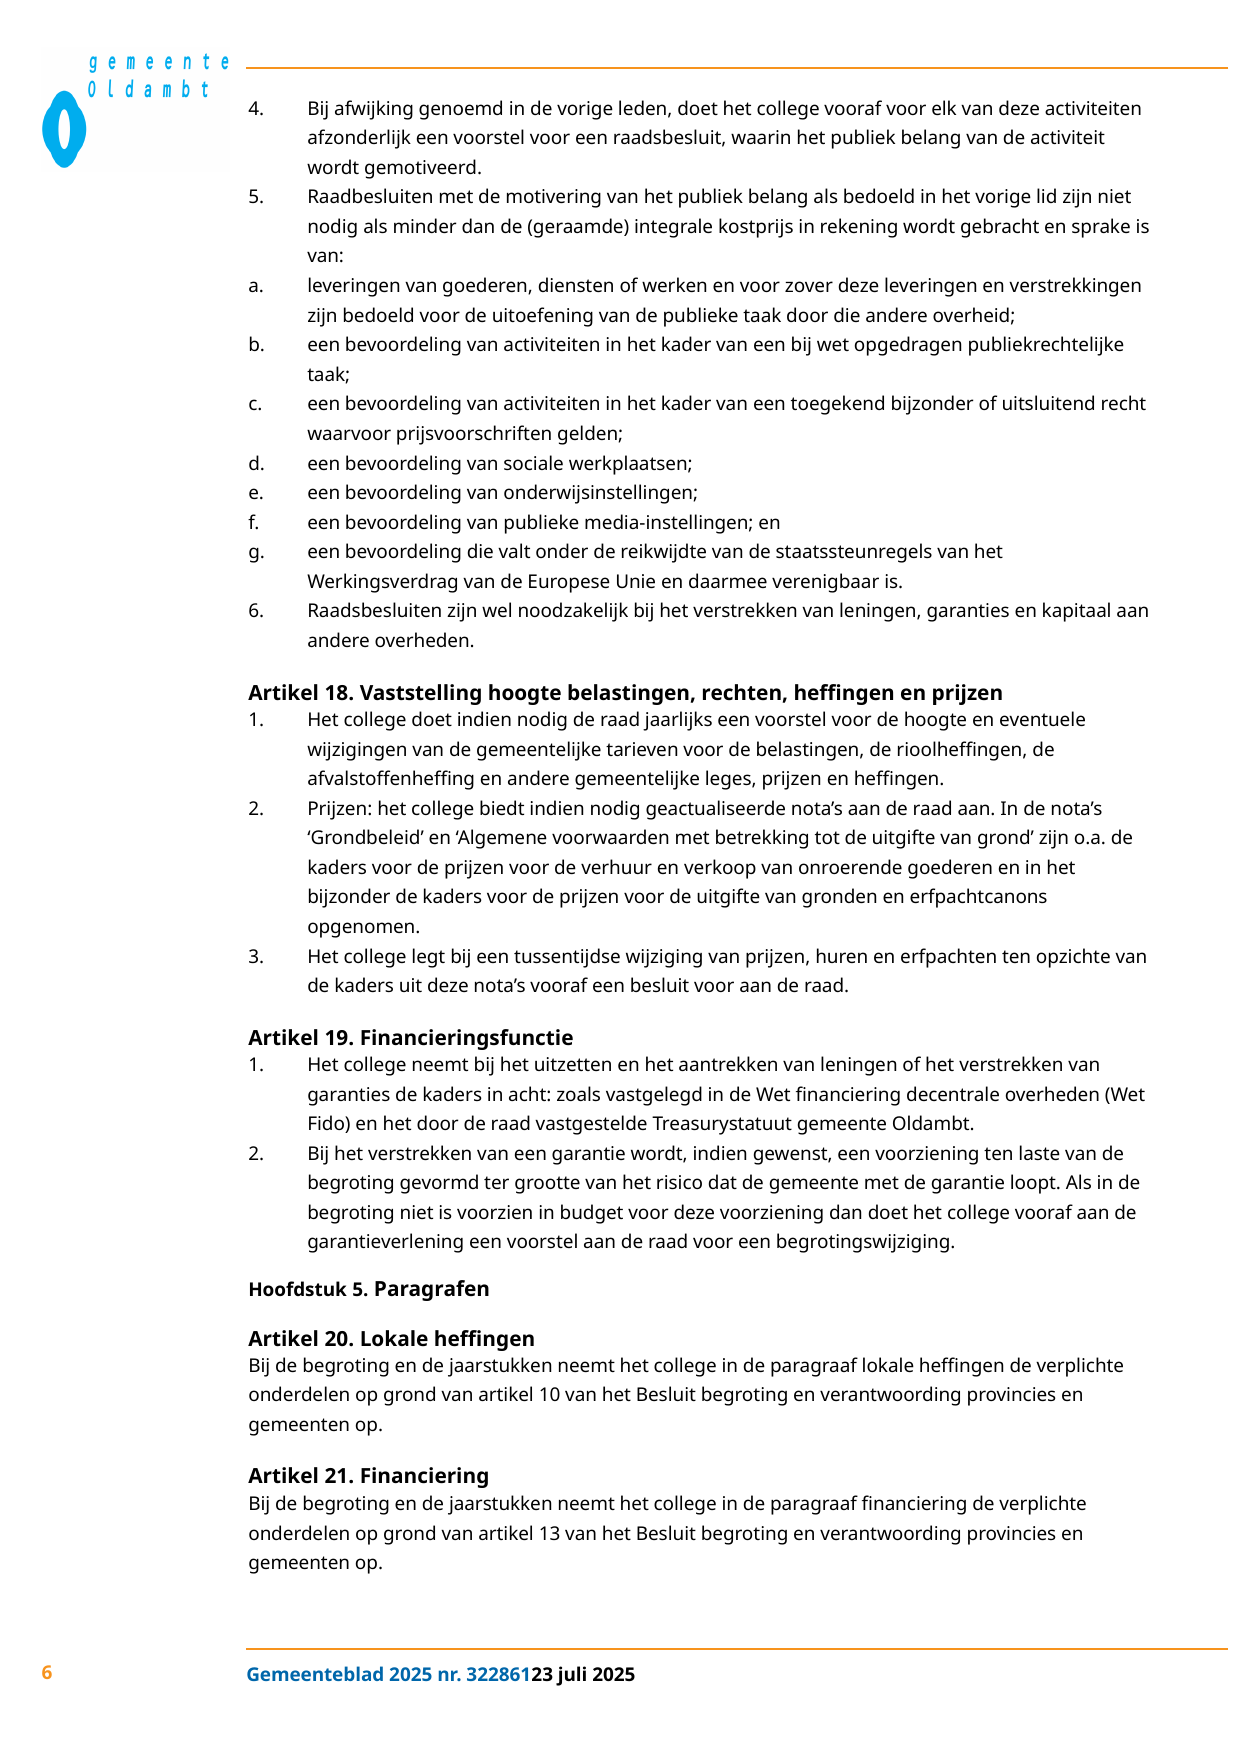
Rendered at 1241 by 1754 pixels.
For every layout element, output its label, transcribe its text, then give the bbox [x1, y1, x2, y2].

list Het college legt bij een tussentijdse wijziging van prijzen, huren en erfpachten ten opzichte van de kaders uit deze nota’s vooraf een besluit voor aan de raad. [248, 943, 1152, 998]
list een bevoordeling die valt onder de reikwijdte van de staatssteunregels van het Werkingsverdrag van de Europese Unie en daarmee verenigbaar is. [248, 538, 1152, 594]
list Bij het verstrekken van een garantie wordt, indien gewenst, een voorziening ten laste van de begroting gevormd ter grootte van het risico dat de gemeente met de garantie loopt. Als in de begroting niet is voorzien in budget voor deze voorziening dan doet het college vooraf aan de garantieverlening een voorstel aan de raad voor een begrotingswijziging. [248, 1140, 1152, 1254]
picture [41, 47, 231, 172]
text Artikel 21. Financiering [248, 1462, 1152, 1490]
text Bij de begroting en de jaarstukken neemt het college in de paragraaf financiering de verplichte onderdelen op grond van artikel 13 van het Besluit begroting en verantwoording provincies en gemeenten op. [248, 1490, 1152, 1575]
list een bevoordeling van publieke media-instellingen; en [248, 509, 1152, 535]
list een bevoordeling van onderwijsinstellingen; [248, 479, 1152, 505]
list leveringen van goederen, diensten of werken en voor zover deze leveringen en verstrekkingen zijn bedoeld voor de uitoefening van de publieke taak door die andere overheid; [248, 272, 1152, 328]
text Bij de begroting en de jaarstukken neemt het college in de paragraaf lokale heffingen de verplichte onderdelen op grond van artikel 10 van het Besluit begroting en verantwoording provincies en gemeenten op. [248, 1352, 1152, 1437]
list een bevoordeling van activiteiten in het kader van een bij wet opgedragen publiekrechtelijke taak; [248, 331, 1152, 387]
list Bij afwijking genoemd in de vorige leden, doet het college vooraf voor elk van deze activiteiten afzonderlijk een voorstel voor een raadsbesluit, waarin het publiek belang van de activiteit wordt gemotiveerd. [248, 95, 1152, 180]
list een bevoordeling van activiteiten in het kader van een toegekend bijzonder of uitsluitend recht waarvoor prijsvoorschriften gelden; [248, 391, 1152, 446]
list een bevoordeling van sociale werkplaatsen; [248, 450, 1152, 476]
text Artikel 20. Lokale heffingen [248, 1324, 1152, 1352]
list Het college doet indien nodig de raad jaarlijks een voorstel voor de hoogte en eventuele wijzigingen van de gemeentelijke tarieven voor de belastingen, de rioolheffingen, de afvalstoffenheffing en andere gemeentelijke leges, prijzen en heffingen. [248, 706, 1152, 791]
list Het college neemt bij het uitzetten en het aantrekken van leningen of het verstrekken van garanties de kaders in acht: zoals vastgelegd in de Wet financiering decentrale overheden (Wet Fido) en het door de raad vastgestelde Treasurystatuut gemeente Oldambt. [248, 1051, 1152, 1136]
text Hoofdstuk 5. Paragrafen [248, 1274, 1152, 1303]
list Raadsbesluiten zijn wel noodzakelijk bij het verstrekken van leningen, garanties en kapitaal aan andere overheden. [248, 598, 1152, 653]
text Artikel 18. Vaststelling hoogte belastingen, rechten, heffingen en prijzen [248, 678, 1152, 706]
list Raadbesluiten met de motivering van het publiek belang als bedoeld in het vorige lid zijn niet nodig als minder dan de (geraamde) integrale kostprijs in rekening wordt gebracht en sprake is van: [248, 183, 1152, 268]
list Prijzen: het college biedt indien nodig geactualiseerde nota’s aan de raad aan. In de nota’s ‘Grondbeleid’ en ‘Algemene voorwaarden met betrekking tot de uitgifte van grond’ zijn o.a. de kaders voor de prijzen voor de verhuur en verkoop van onroerende goederen en in het bijzonder de kaders voor de prijzen voor de uitgifte van gronden en erfpachtcanons opgenomen. [248, 795, 1152, 939]
text Artikel 19. Financieringsfunctie [248, 1023, 1152, 1051]
